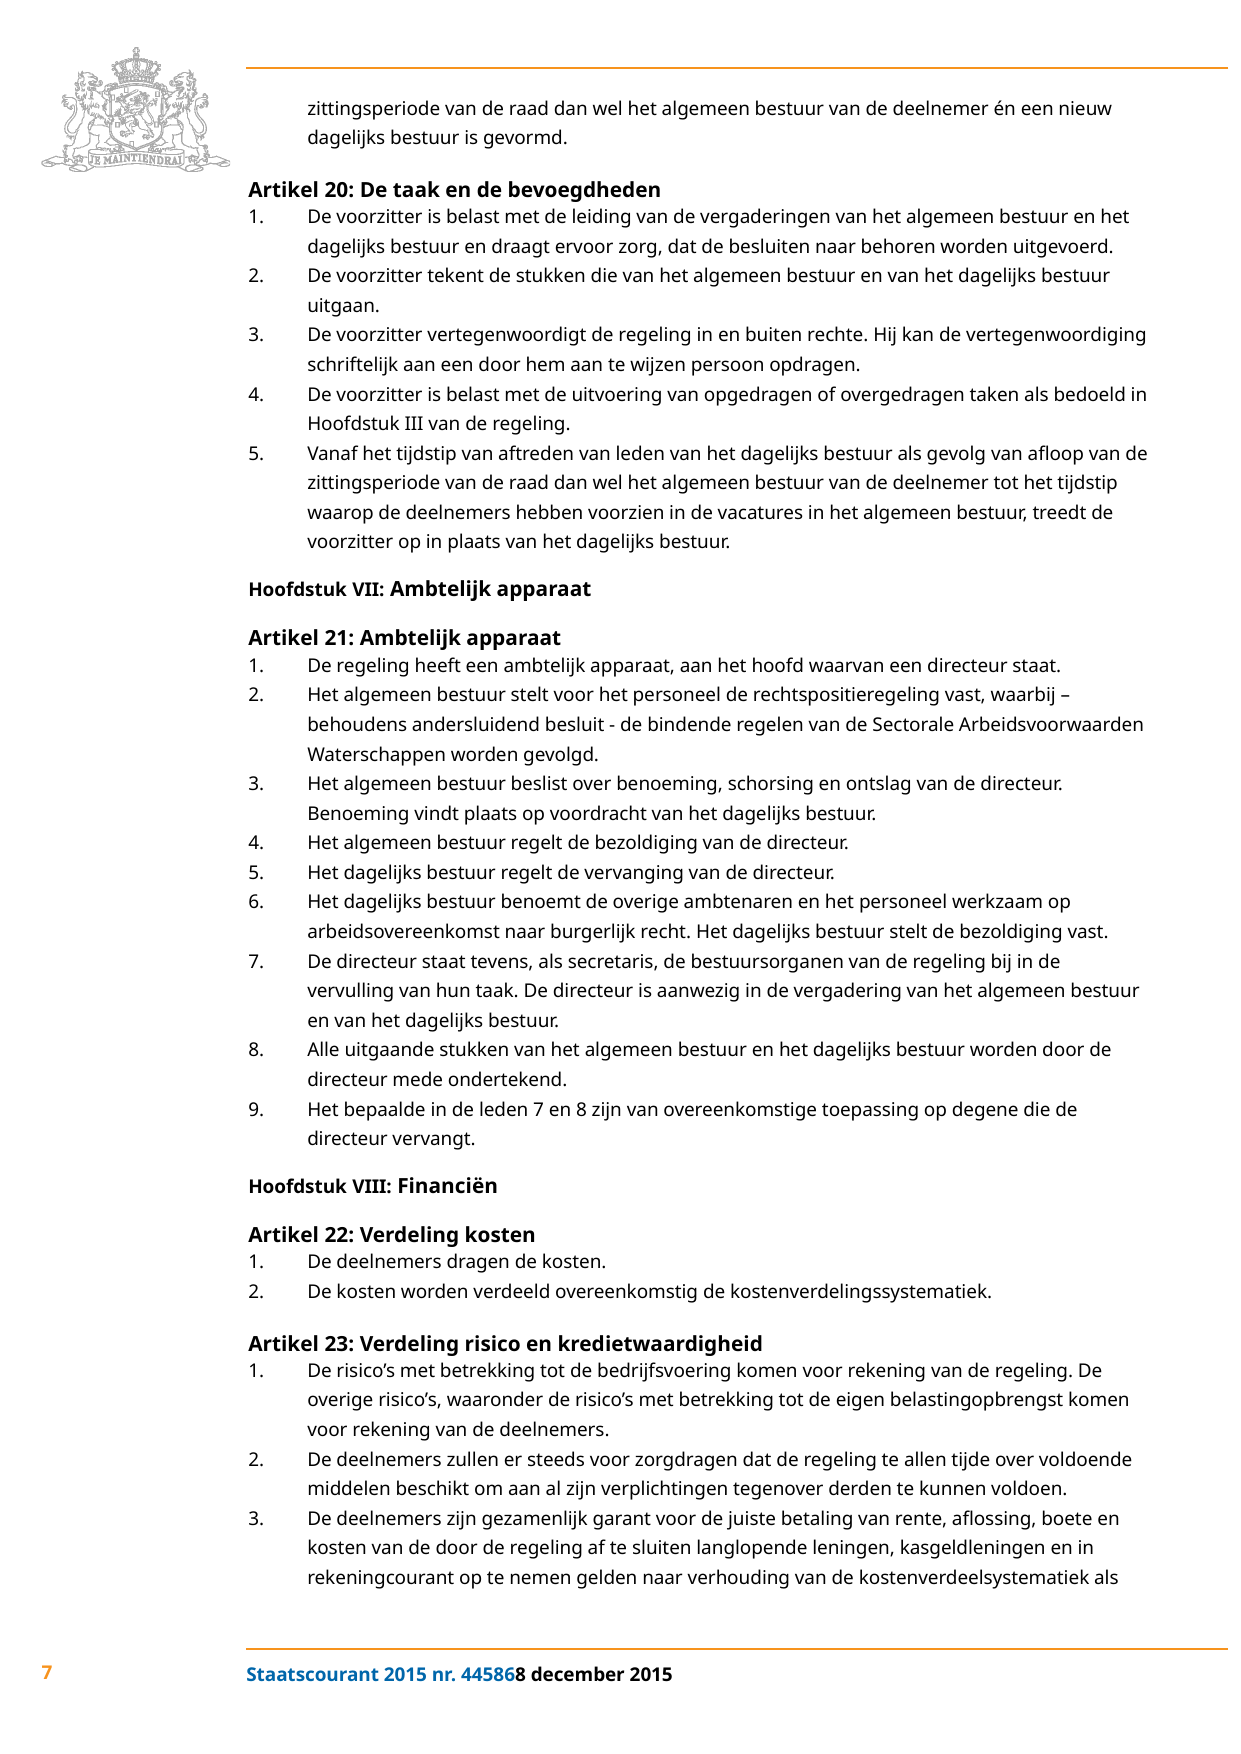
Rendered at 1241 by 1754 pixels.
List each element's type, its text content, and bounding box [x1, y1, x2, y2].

text Hoofdstuk VII: Ambtelijk apparaat [248, 574, 1152, 603]
list De voorzitter tekent de stukken die van het algemeen bestuur en van het dagelijks bestuur uitgaan. [248, 262, 1152, 318]
list Het dagelijks bestuur regelt de vervanging van de directeur. [248, 859, 1152, 885]
list De voorzitter is belast met de leiding van de vergaderingen van het algemeen bestuur en het dagelijks bestuur en draagt ervoor zorg, dat de besluiten naar behoren worden uitgevoerd. [248, 203, 1152, 258]
text Artikel 22: Verdeling kosten [248, 1220, 1152, 1249]
list De deelnemers zullen er steeds voor zorgdragen dat de regeling te allen tijde over voldoende middelen beschikt om aan al zijn verplichtingen tegenover derden te kunnen voldoen. [248, 1446, 1152, 1501]
text Artikel 20: De taak en de bevoegdheden [248, 175, 1152, 203]
text Artikel 21: Ambtelijk apparaat [248, 623, 1152, 652]
list zittingsperiode van de raad dan wel het algemeen bestuur van de deelnemer én een nieuw dagelijks bestuur is gevormd. [248, 95, 1152, 150]
list De deelnemers zijn gezamenlijk garant voor de juiste betaling van rente, aflossing, boete en kosten van de door de regeling af te sluiten langlopende leningen, kasgeldleningen en in rekeningcourant op te nemen gelden naar verhouding van de kostenverdeelsystematiek als [248, 1505, 1152, 1590]
text Hoofdstuk VIII: Financiën [248, 1171, 1152, 1199]
list Het bepaalde in de leden 7 en 8 zijn van overeenkomstige toepassing op degene die de directeur vervangt. [248, 1096, 1152, 1151]
list De voorzitter vertegenwoordigt de regeling in en buiten rechte. Hij kan de vertegenwoordiging schriftelijk aan een door hem aan te wijzen persoon opdragen. [248, 322, 1152, 377]
text Artikel 23: Verdeling risico en kredietwaardigheid [248, 1329, 1152, 1357]
list De deelnemers dragen de kosten. [248, 1249, 1152, 1274]
list Vanaf het tijdstip van aftreden van leden van het dagelijks bestuur als gevolg van afloop van de zittingsperiode van de raad dan wel het algemeen bestuur van de deelnemer tot het tijdstip waarop de deelnemers hebben voorzien in de vacatures in het algemeen bestuur, treedt de voorzitter op in plaats van het dagelijks bestuur. [248, 440, 1152, 554]
list De voorzitter is belast met de uitvoering van opgedragen of overgedragen taken als bedoeld in Hoofdstuk III van de regeling. [248, 381, 1152, 436]
list Het dagelijks bestuur benoemt de overige ambtenaren en het personeel werkzaam op arbeidsovereenkomst naar burgerlijk recht. Het dagelijks bestuur stelt de bezoldiging vast. [248, 889, 1152, 944]
list Het algemeen bestuur regelt de bezoldiging van de directeur. [248, 829, 1152, 855]
list Het algemeen bestuur beslist over benoeming, schorsing en ontslag van de directeur. Benoeming vindt plaats op voordracht van het dagelijks bestuur. [248, 770, 1152, 826]
list Alle uitgaande stukken van het algemeen bestuur en het dagelijks bestuur worden door de directeur mede ondertekend. [248, 1037, 1152, 1092]
list De risico’s met betrekking tot de bedrijfsvoering komen voor rekening van de regeling. De overige risico’s, waaronder de risico’s met betrekking tot de eigen belastingopbrengst komen voor rekening van de deelnemers. [248, 1357, 1152, 1442]
list De regeling heeft een ambtelijk apparaat, aan het hoofd waarvan een directeur staat. [248, 652, 1152, 678]
picture [41, 47, 231, 172]
list Het algemeen bestuur stelt voor het personeel de rechtspositieregeling vast, waarbij – behoudens andersluidend besluit - de bindende regelen van de Sectorale Arbeidsvoorwaarden Waterschappen worden gevolgd. [248, 682, 1152, 766]
list De directeur staat tevens, als secretaris, de bestuursorganen van de regeling bij in de vervulling van hun taak. De directeur is aanwezig in de vergadering van het algemeen bestuur en van het dagelijks bestuur. [248, 948, 1152, 1033]
list De kosten worden verdeeld overeenkomstig de kostenverdelingssystematiek. [248, 1278, 1152, 1304]
